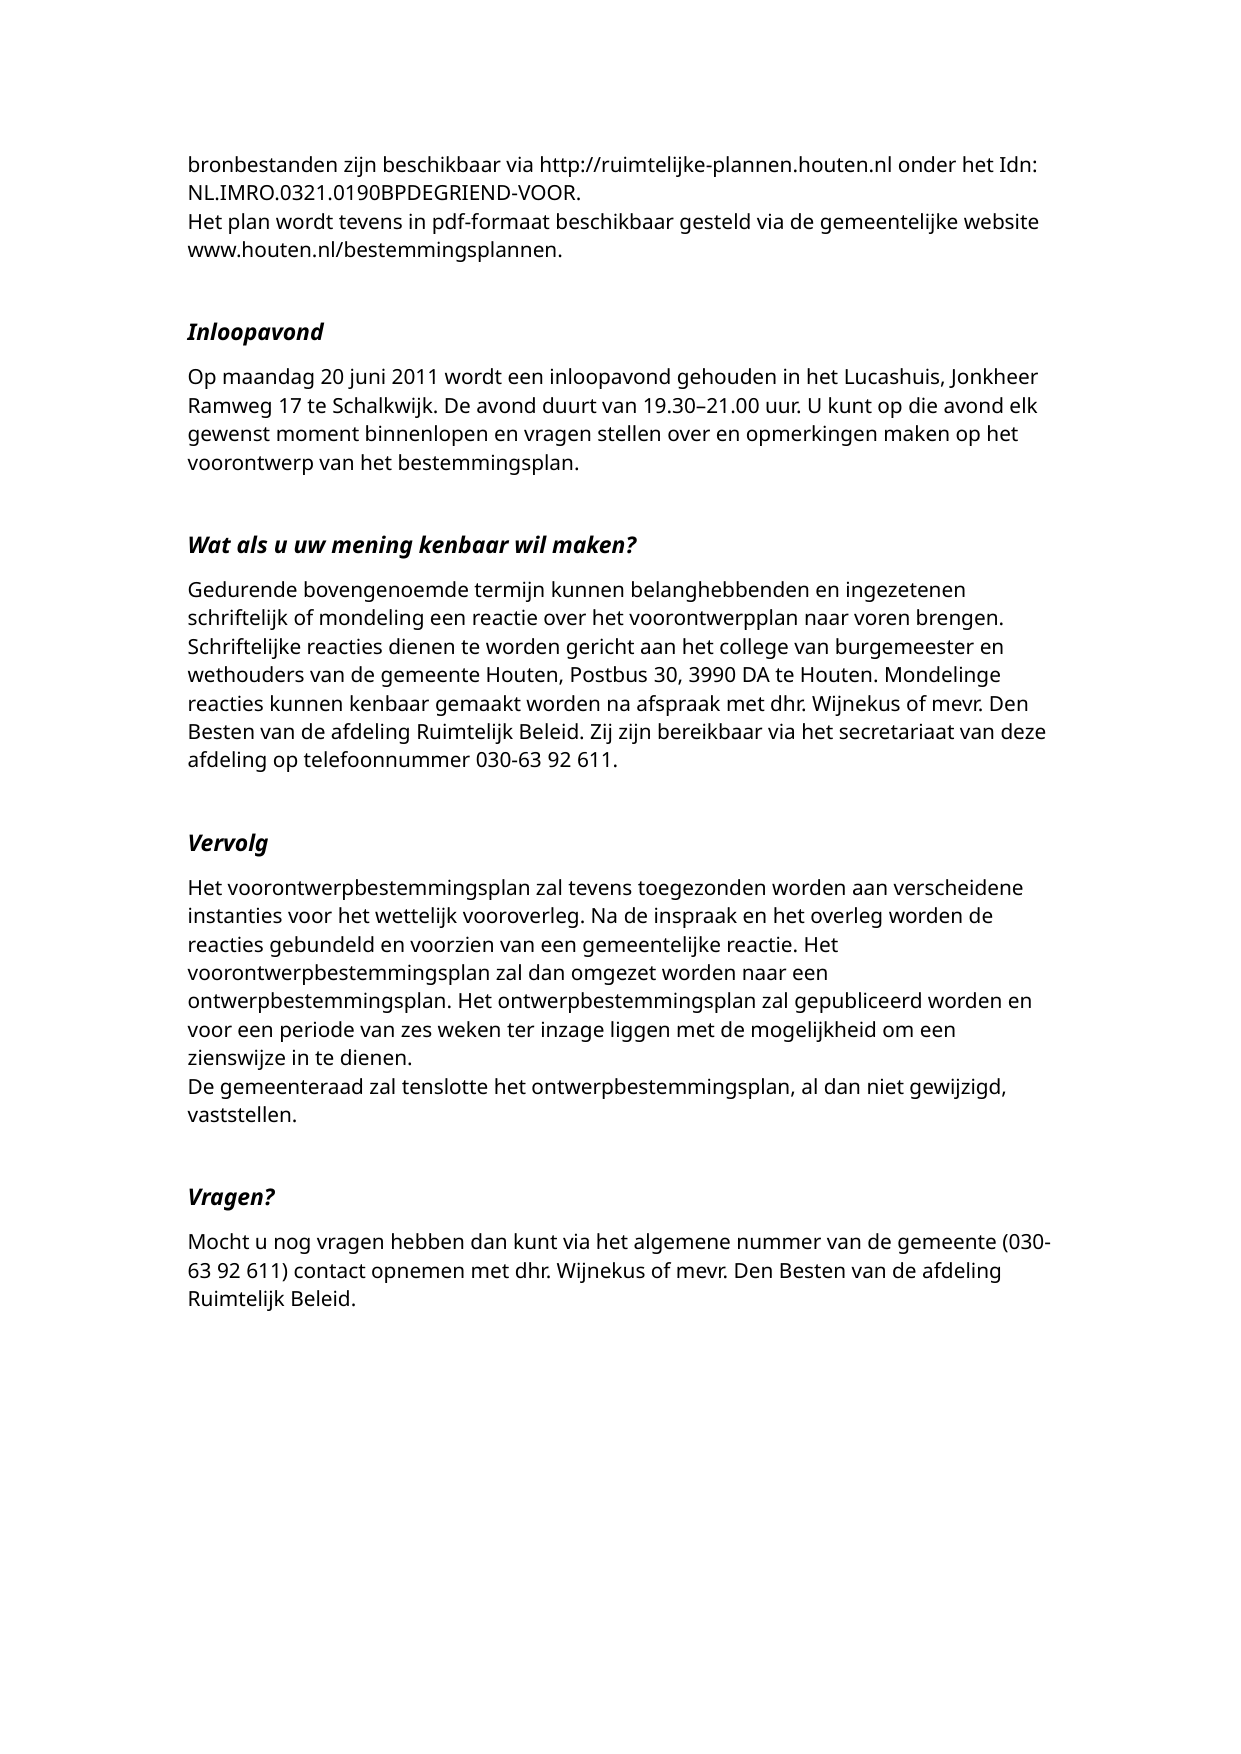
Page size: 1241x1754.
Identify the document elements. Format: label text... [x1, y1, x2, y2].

subtitle Inloopavond [187, 316, 1053, 347]
text Het voorontwerpbestemmingsplan zal tevens toegezonden worden aan verscheidene instanties voor het wettelijk vooroverleg. Na de inspraak en het overleg worden de reacties gebundeld en voorzien van een gemeentelijke reactie. Het voorontwerpbestemmingsplan zal dan omgezet worden naar een ontwerpbestemmingsplan. Het ontwerpbestemmingsplan zal gepubliceerd worden en voor een periode van zes weken ter inzage liggen met de mogelijkheid om een zienswijze in te dienen. [187, 873, 1053, 1072]
subtitle Vervolg [187, 827, 1053, 858]
text De gemeenteraad zal tenslotte het ontwerpbestemmingsplan, al dan niet gewijzigd, vaststellen. [187, 1072, 1053, 1129]
subtitle Wat als u uw mening kenbaar wil maken? [187, 529, 1053, 560]
subtitle Vragen? [187, 1181, 1053, 1212]
text bronbestanden zijn beschikbaar via http://ruimtelijke-plannen.houten.nl onder het Idn: NL.IMRO.0321.0190BPDEGRIEND-VOOR. [187, 150, 1053, 207]
text Het plan wordt tevens in pdf-formaat beschikbaar gesteld via de gemeentelijke website www.houten.nl/bestemmingsplannen. [187, 207, 1053, 264]
text Gedurende bovengenoemde termijn kunnen belanghebbenden en ingezetenen schriftelijk of mondeling een reactie over het voorontwerpplan naar voren brengen. Schriftelijke reacties dienen te worden gericht aan het college van burgemeester en wethouders van de gemeente Houten, Postbus 30, 3990 DA te Houten. Mondelinge reacties kunnen kenbaar gemaakt worden na afspraak met dhr. Wijnekus of mevr. Den Besten van de afdeling Ruimtelijk Beleid. Zij zijn bereikbaar via het secretariaat van deze afdeling op telefoonnummer 030-63 92 611. [187, 575, 1053, 774]
text Mocht u nog vragen hebben dan kunt via het algemene nummer van de gemeente (030-63 92 611) contact opnemen met dhr. Wijnekus of mevr. Den Besten van de afdeling Ruimtelijk Beleid. [187, 1227, 1053, 1313]
text Op maandag 20 juni 2011 wordt een inloopavond gehouden in het Lucashuis, Jonkheer Ramweg 17 te Schalkwijk. De avond duurt van 19.30–21.00 uur. U kunt op die avond elk gewenst moment binnenlopen en vragen stellen over en opmerkingen maken op het voorontwerp van het bestemmingsplan. [187, 362, 1053, 476]
